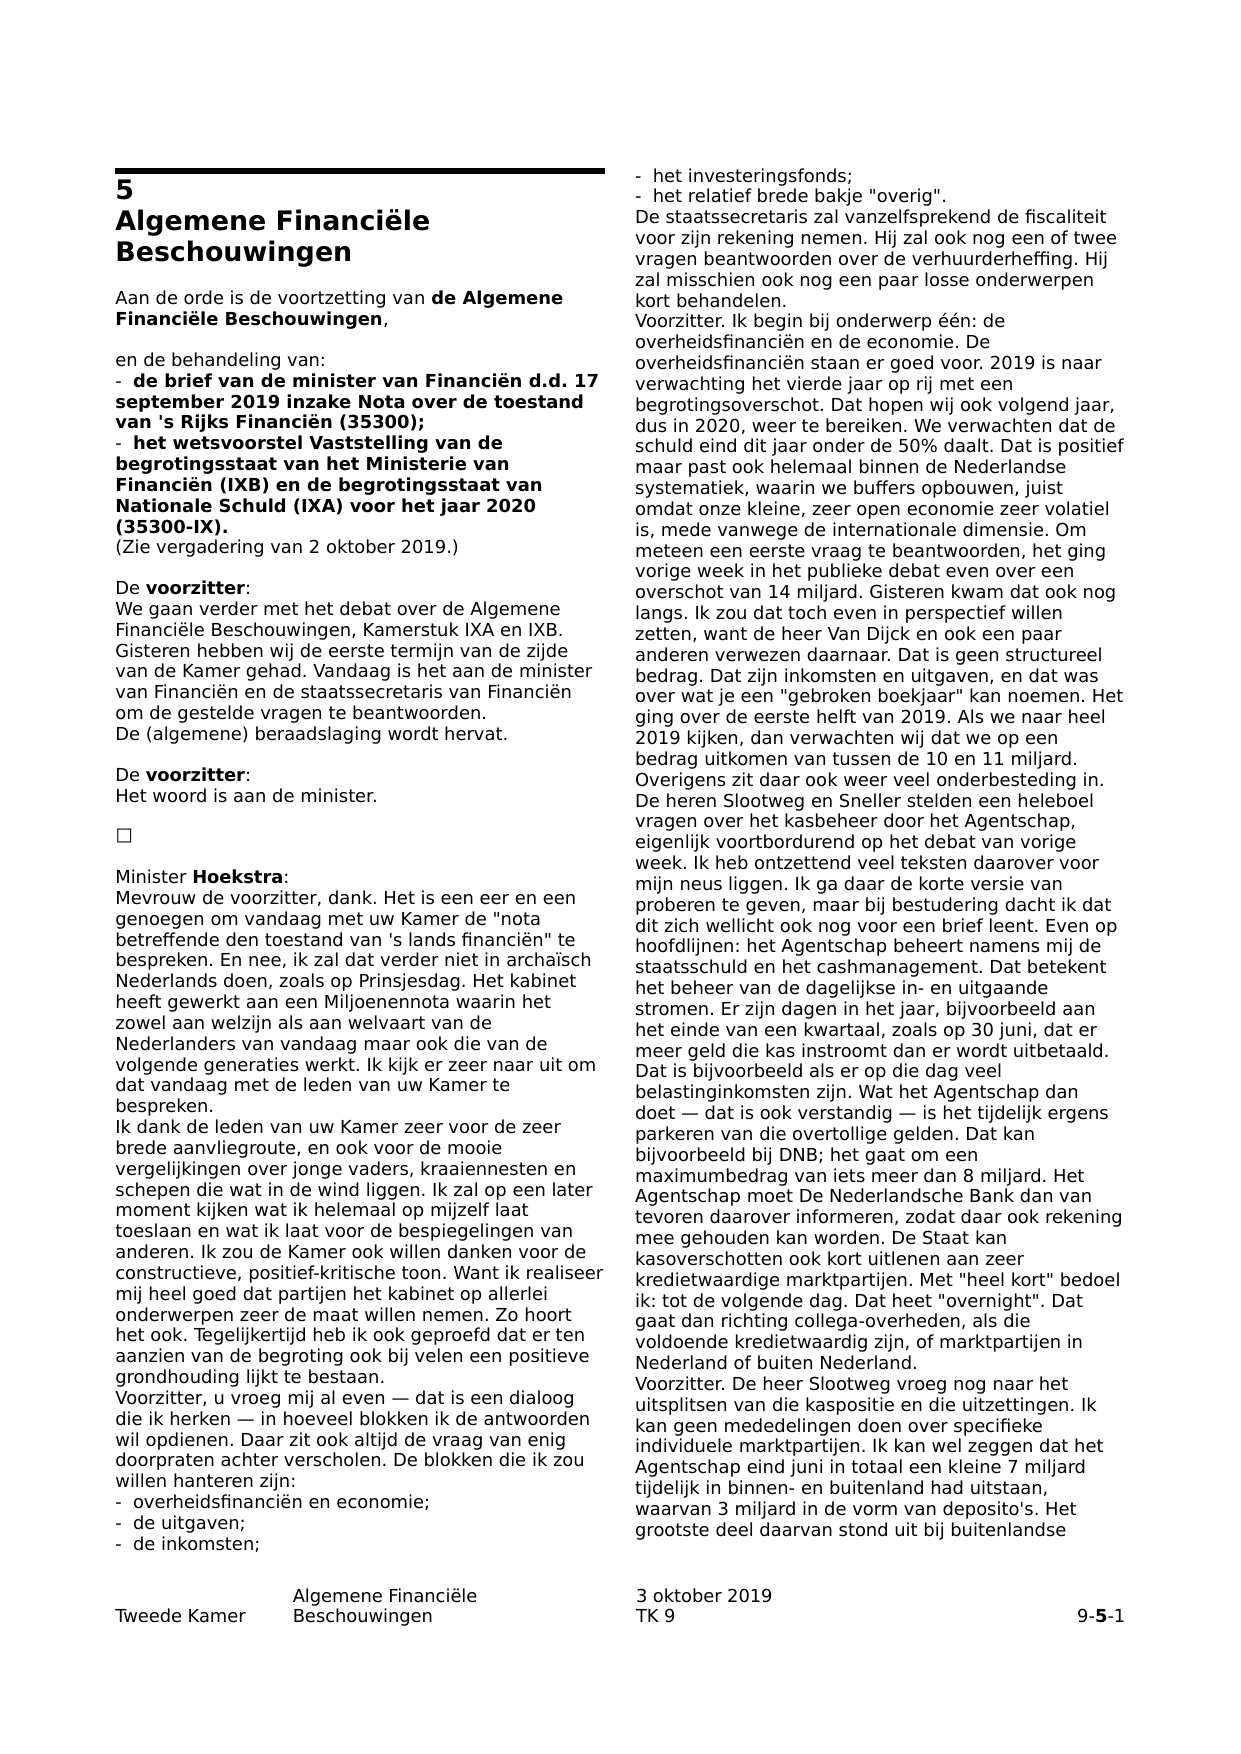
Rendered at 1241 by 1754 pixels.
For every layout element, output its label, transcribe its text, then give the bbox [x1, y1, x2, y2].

text (Zie vergadering van 2 oktober 2019.) [115, 537, 605, 558]
text De (algemene) beraadslaging wordt hervat. [115, 724, 605, 744]
text We gaan verder met het debat over de Algemene Financiële Beschouwingen, Kamerstuk IXA en IXB. Gisteren hebben wij de eerste termijn van de zijde van de Kamer gehad. Vandaag is het aan de minister van Financiën en de staatssecretaris van Financiën om de gestelde vragen te beantwoorden. [115, 599, 605, 724]
title 5 Algemene Financiële Beschouwingen [115, 174, 605, 268]
text Aan de orde is de voortzetting van de Algemene Financiële Beschouwingen, [115, 288, 605, 330]
text Voorzitter. Ik begin bij onderwerp één: de overheidsfinanciën en de economie. De overheidsfinanciën staan er goed voor. 2019 is naar verwachting het vierde jaar op rij met een begrotingsoverschot. Dat hopen wij ook volgend jaar, dus in 2020, weer te bereiken. We verwachten dat de schuld eind dit jaar onder de 50% daalt. Dat is positief maar past ook helemaal binnen de Nederlandse systematiek, waarin we buffers opbouwen, juist omdat onze kleine, zeer open economie zeer volatiel is, mede vanwege de internationale dimensie. Om meteen een eerste vraag te beantwoorden, het ging vorige week in het publieke debat even over een overschot van 14 miljard. Gisteren kwam dat ook nog langs. Ik zou dat toch even in perspectief willen zetten, want de heer Van Dijck en ook een paar anderen verwezen daarnaar. Dat is geen structureel bedrag. Dat zijn inkomsten en uitgaven, en dat was over wat je een "gebroken boekjaar" kan noemen. Het ging over de eerste helft van 2019. Als we naar heel 2019 kijken, dan verwachten wij dat we op een bedrag uitkomen van tussen de 10 en 11 miljard. Overigens zit daar ook weer veel onderbesteding in. [635, 311, 1125, 790]
text De voorzitter: [115, 764, 605, 785]
text Voorzitter. De heer Slootweg vroeg nog naar het uitsplitsen van die kaspositie en die uitzettingen. Ik kan geen mededelingen doen over specifieke individuele marktpartijen. Ik kan wel zeggen dat het Agentschap eind juni in totaal een kleine 7 miljard tijdelijk in binnen- en buitenland had uitstaan, waarvan 3 miljard in de vorm van deposito's. Het grootste deel daarvan stond uit bij buitenlandse [635, 1374, 1125, 1540]
list de inkomsten; [115, 1533, 605, 1554]
text Ik dank de leden van uw Kamer zeer voor de zeer brede aanvliegroute, en ook voor de mooie vergelijkingen over jonge vaders, kraaiennesten en schepen die wat in de wind liggen. Ik zal op een later moment kijken wat ik helemaal op mijzelf laat toeslaan en wat ik laat voor de bespiegelingen van anderen. Ik zou de Kamer ook willen danken voor de constructieve, positief-kritische toon. Want ik realiseer mij heel goed dat partijen het kabinet op allerlei onderwerpen zeer de maat willen nemen. Zo hoort het ook. Tegelijkertijd heb ik ook geproefd dat er ten aanzien van de begroting ook bij velen een positieve grondhouding lijkt te bestaan. [115, 1117, 605, 1388]
text De heren Slootweg en Sneller stelden een heleboel vragen over het kasbeheer door het Agentschap, eigenlijk voortbordurend op het debat van vorige week. Ik heb ontzettend veel teksten daarover voor mijn neus liggen. Ik ga daar de korte versie van proberen te geven, maar bij bestudering dacht ik dat dit zich wellicht ook nog voor een brief leent. Even op hoofdlijnen: het Agentschap beheert namens mij de staatsschuld en het cashmanagement. Dat betekent het beheer van de dagelijkse in- en uitgaande stromen. Er zijn dagen in het jaar, bijvoorbeeld aan het einde van een kwartaal, zoals op 30 juni, dat er meer geld die kas instroomt dan er wordt uitbetaald. Dat is bijvoorbeeld als er op die dag veel belastinginkomsten zijn. Wat het Agentschap dan doet — dat is ook verstandig — is het tijdelijk ergens parkeren van die overtollige gelden. Dat kan bijvoorbeeld bij DNB; het gaat om een maximumbedrag van iets meer dan 8 miljard. Het Agentschap moet De Nederlandsche Bank dan van tevoren daarover informeren, zodat daar ook rekening mee gehouden kan worden. De Staat kan kasoverschotten ook kort uitlenen aan zeer kredietwaardige marktpartijen. Met "heel kort" bedoel ik: tot de volgende dag. Dat heet "overnight". Dat gaat dan richting collega-overheden, als die voldoende kredietwaardig zijn, of marktpartijen in Nederland of buiten Nederland. [635, 790, 1125, 1374]
list overheidsfinanciën en economie; [115, 1492, 605, 1513]
text Voorzitter, u vroeg mij al even — dat is een dialoog die ik herken — in hoeveel blokken ik de antwoorden wil opdienen. Daar zit ook altijd de vraag van enig doorpraten achter verscholen. De blokken die ik zou willen hanteren zijn: [115, 1388, 605, 1492]
text Mevrouw de voorzitter, dank. Het is een eer en een genoegen om vandaag met uw Kamer de "nota betreffende den toestand van 's lands financiën" te bespreken. En nee, ik zal dat verder niet in archaïsch Nederlands doen, zoals op Prinsjesdag. Het kabinet heeft gewerkt aan een Miljoenennota waarin het zowel aan welzijn als aan welvaart van de Nederlanders van vandaag maar ook die van de volgende generaties werkt. Ik kijk er zeer naar uit om dat vandaag met de leden van uw Kamer te bespreken. [115, 888, 605, 1117]
text ⬜ [115, 826, 605, 847]
text Minister Hoekstra: [115, 867, 605, 888]
list het wetsvoorstel Vaststelling van de begrotingsstaat van het Ministerie van Financiën (IXB) en de begrotingsstaat van Nationale Schuld (IXA) voor het jaar 2020 (35300-IX). [115, 433, 605, 537]
list de uitgaven; [115, 1513, 605, 1533]
list het investeringsfonds; [635, 165, 1125, 186]
list de brief van de minister van Financiën d.d. 17 september 2019 inzake Nota over de toestand van 's Rijks Financiën (35300); [115, 371, 605, 433]
text De voorzitter: [115, 578, 605, 599]
text De staatssecretaris zal vanzelfsprekend de fiscaliteit voor zijn rekening nemen. Hij zal ook nog een of twee vragen beantwoorden over de verhuurderheffing. Hij zal misschien ook nog een paar losse onderwerpen kort behandelen. [635, 207, 1125, 311]
text en de behandeling van: [115, 350, 605, 371]
text Het woord is aan de minister. [115, 785, 605, 806]
list het relatief brede bakje "overig". [635, 186, 1125, 207]
